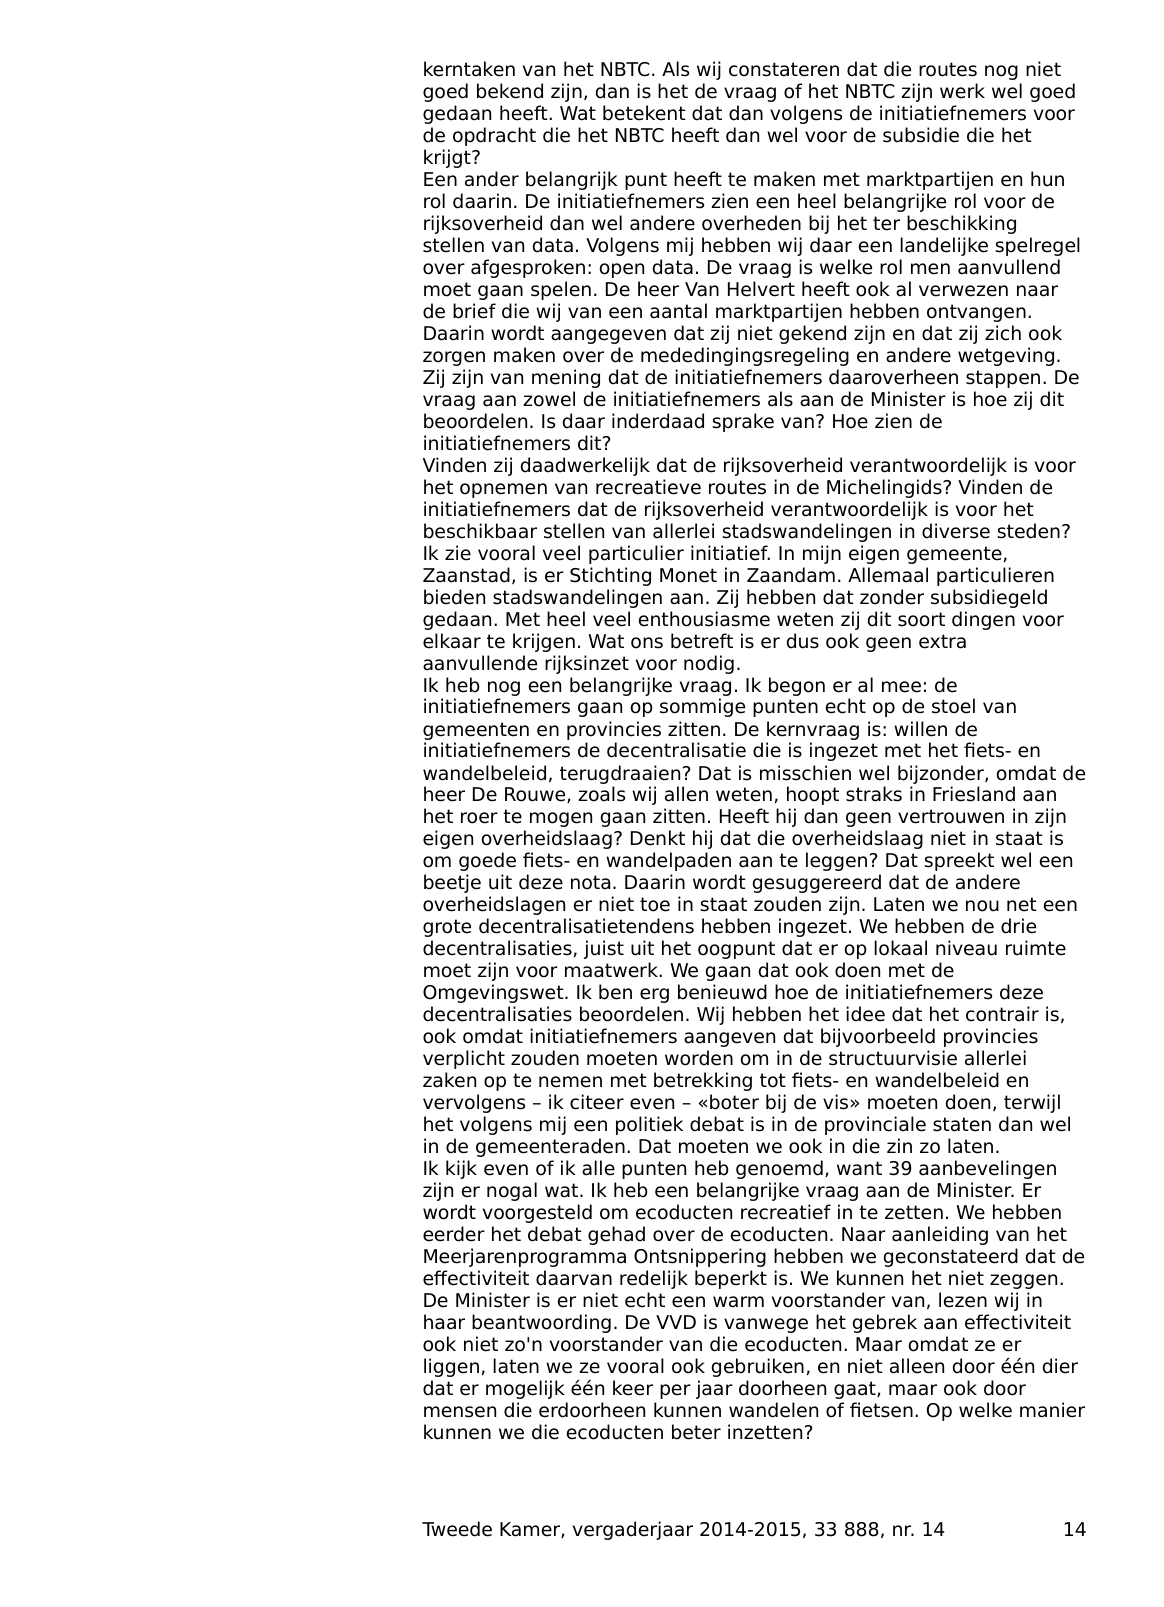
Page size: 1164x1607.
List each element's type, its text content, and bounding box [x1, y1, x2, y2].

text kerntaken van het NBTC. Als wij constateren dat die routes nog niet goed bekend zijn, dan is het de vraag of het NBTC zijn werk wel goed gedaan heeft. Wat betekent dat dan volgens de initiatiefnemers voor de opdracht die het NBTC heeft dan wel voor de subsidie die het krijgt? [422, 59, 1087, 169]
text Vinden zij daadwerkelijk dat de rijksoverheid verantwoordelijk is voor het opnemen van recreatieve routes in de Michelingids? Vinden de initiatiefnemers dat de rijksoverheid verantwoordelijk is voor het beschikbaar stellen van allerlei stadswandelingen in diverse steden? [422, 455, 1087, 543]
text Een ander belangrijk punt heeft te maken met marktpartijen en hun rol daarin. De initiatiefnemers zien een heel belangrijke rol voor de rijksoverheid dan wel andere overheden bij het ter beschikking stellen van data. Volgens mij hebben wij daar een landelijke spelregel over afgesproken: open data. De vraag is welke rol men aanvullend moet gaan spelen. De heer Van Helvert heeft ook al verwezen naar de brief die wij van een aantal marktpartijen hebben ontvangen. Daarin wordt aangegeven dat zij niet gekend zijn en dat zij zich ook zorgen maken over de mededingingsregeling en andere wetgeving. Zij zijn van mening dat de initiatiefnemers daaroverheen stappen. De vraag aan zowel de initiatiefnemers als aan de Minister is hoe zij dit beoordelen. Is daar inderdaad sprake van? Hoe zien de initiatiefnemers dit? [422, 169, 1087, 455]
text Ik heb nog een belangrijke vraag. Ik begon er al mee: de initiatiefnemers gaan op sommige punten echt op de stoel van gemeenten en provincies zitten. De kernvraag is: willen de initiatiefnemers de decentralisatie die is ingezet met het fiets- en wandelbeleid, terugdraaien? Dat is misschien wel bijzonder, omdat de heer De Rouwe, zoals wij allen weten, hoopt straks in Friesland aan het roer te mogen gaan zitten. Heeft hij dan geen vertrouwen in zijn eigen overheidslaag? Denkt hij dat die overheidslaag niet in staat is om goede fiets- en wandelpaden aan te leggen? Dat spreekt wel een beetje uit deze nota. Daarin wordt gesuggereerd dat de andere overheidslagen er niet toe in staat zouden zijn. Laten we nou net een grote decentralisatietendens hebben ingezet. We hebben de drie decentralisaties, juist uit het oogpunt dat er op lokaal niveau ruimte moet zijn voor maatwerk. We gaan dat ook doen met de Omgevingswet. Ik ben erg benieuwd hoe de initiatiefnemers deze decentralisaties beoordelen. Wij hebben het idee dat het contrair is, ook omdat initiatiefnemers aangeven dat bijvoorbeeld provincies verplicht zouden moeten worden om in de structuurvisie allerlei zaken op te nemen met betrekking tot fiets- en wandelbeleid en vervolgens – ik citeer even – «boter bij de vis» moeten doen, terwijl het volgens mij een politiek debat is in de provinciale staten dan wel in de gemeenteraden. Dat moeten we ook in die zin zo laten. [422, 674, 1087, 1158]
text Ik kijk even of ik alle punten heb genoemd, want 39 aanbevelingen zijn er nogal wat. Ik heb een belangrijke vraag aan de Minister. Er wordt voorgesteld om ecoducten recreatief in te zetten. We hebben eerder het debat gehad over de ecoducten. Naar aanleiding van het Meerjarenprogramma Ontsnippering hebben we geconstateerd dat de effectiviteit daarvan redelijk beperkt is. We kunnen het niet zeggen. De Minister is er niet echt een warm voorstander van, lezen wij in haar beantwoording. De VVD is vanwege het gebrek aan effectiviteit ook niet zo'n voorstander van die ecoducten. Maar omdat ze er liggen, laten we ze vooral ook gebruiken, en niet alleen door één dier dat er mogelijk één keer per jaar doorheen gaat, maar ook door mensen die erdoorheen kunnen wandelen of fietsen. Op welke manier kunnen we die ecoducten beter inzetten? [422, 1158, 1087, 1444]
text Ik zie vooral veel particulier initiatief. In mijn eigen gemeente, Zaanstad, is er Stichting Monet in Zaandam. Allemaal particulieren bieden stadswandelingen aan. Zij hebben dat zonder subsidiegeld gedaan. Met heel veel enthousiasme weten zij dit soort dingen voor elkaar te krijgen. Wat ons betreft is er dus ook geen extra aanvullende rijksinzet voor nodig. [422, 543, 1087, 674]
